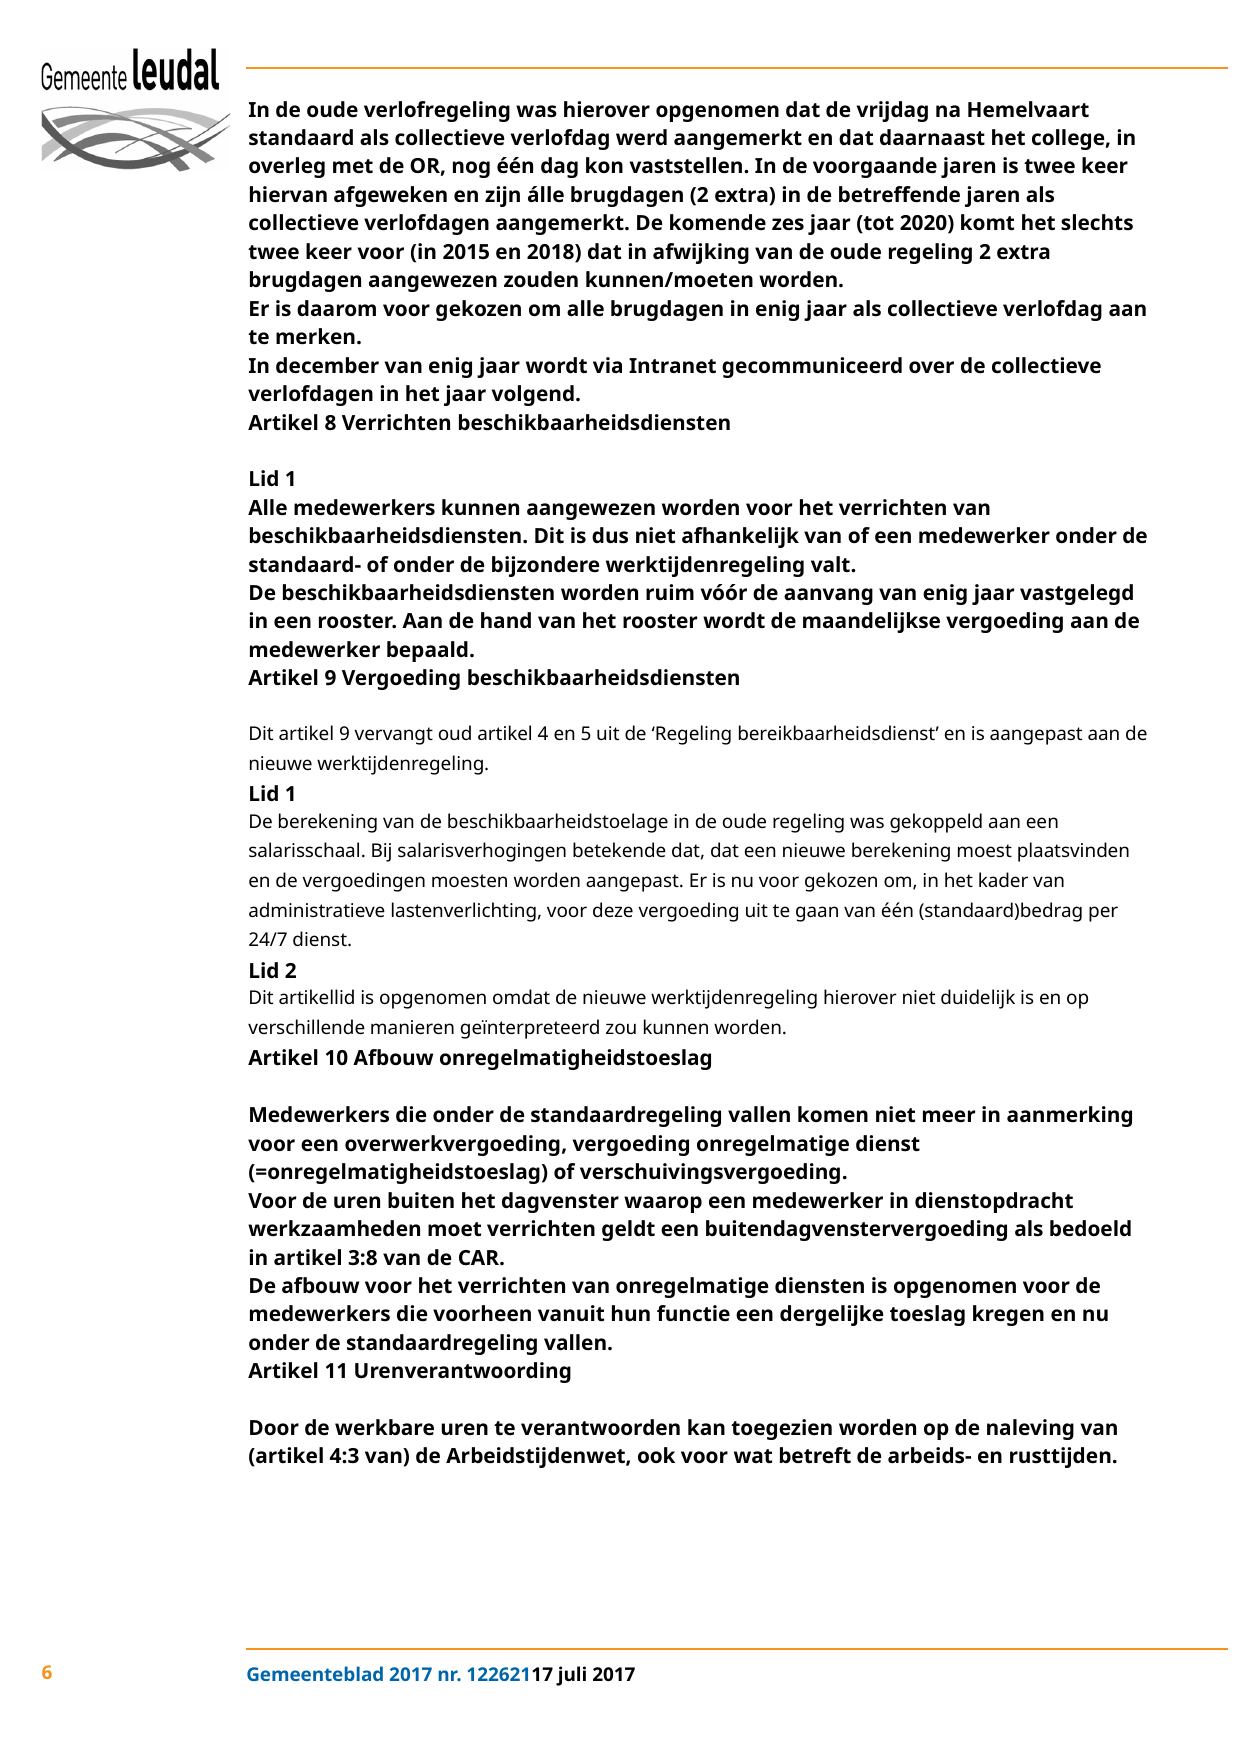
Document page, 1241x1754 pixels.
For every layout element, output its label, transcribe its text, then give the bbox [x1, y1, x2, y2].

text Voor de uren buiten het dagvenster waarop een medewerker in dienstopdracht werkzaamheden moet verrichten geldt een buitendagvenstervergoeding als bedoeld in artikel 3:8 van de CAR. [248, 1186, 1152, 1271]
text Artikel 8 Verrichten beschikbaarheidsdiensten [248, 408, 1152, 436]
text Alle medewerkers kunnen aangewezen worden voor het verrichten van beschikbaarheidsdiensten. Dit is dus niet afhankelijk van of een medewerker onder de standaard- of onder de bijzondere werktijdenregeling valt. [248, 493, 1152, 578]
text De afbouw voor het verrichten van onregelmatige diensten is opgenomen voor de medewerkers die voorheen vanuit hun functie een dergelijke toeslag kregen en nu onder de standaardregeling vallen. [248, 1271, 1152, 1356]
text In december van enig jaar wordt via Intranet gecommuniceerd over de collectieve verlofdagen in het jaar volgend. [248, 351, 1152, 408]
text In de oude verlofregeling was hierover opgenomen dat de vrijdag na Hemelvaart standaard als collectieve verlofdag werd aangemerkt en dat daarnaast het college, in overleg met de OR, nog één dag kon vaststellen. In de voorgaande jaren is twee keer hiervan afgeweken en zijn álle brugdagen (2 extra) in de betreffende jaren als collectieve verlofdagen aangemerkt. De komende zes jaar (tot 2020) komt het slechts twee keer voor (in 2015 en 2018) dat in afwijking van de oude regeling 2 extra brugdagen aangewezen zouden kunnen/moeten worden. [248, 95, 1152, 294]
text Lid 2 [248, 956, 1152, 984]
text Door de werkbare uren te verantwoorden kan toegezien worden op de naleving van (artikel 4:3 van) de Arbeidstijdenwet, ook voor wat betreft de arbeids- en rusttijden. [248, 1413, 1152, 1470]
text De beschikbaarheidsdiensten worden ruim vóór de aanvang van enig jaar vastgelegd in een rooster. Aan de hand van het rooster wordt de maandelijkse vergoeding aan de medewerker bepaald. [248, 578, 1152, 663]
text Lid 1 [248, 464, 1152, 493]
picture [41, 47, 231, 172]
text Artikel 10 Afbouw onregelmatigheidstoeslag [248, 1043, 1152, 1072]
text Er is daarom voor gekozen om alle brugdagen in enig jaar als collectieve verlofdag aan te merken. [248, 294, 1152, 351]
text Dit artikel 9 vervangt oud artikel 4 en 5 uit de ‘Regeling bereikbaarheidsdienst’ en is aangepast aan de nieuwe werktijdenregeling. [248, 720, 1152, 776]
text Lid 1 [248, 779, 1152, 808]
text Dit artikellid is opgenomen omdat de nieuwe werktijdenregeling hierover niet duidelijk is en op verschillende manieren geïnterpreteerd zou kunnen worden. [248, 984, 1152, 1040]
text De berekening van de beschikbaarheidstoelage in de oude regeling was gekoppeld aan een salarisschaal. Bij salarisverhogingen betekende dat, dat een nieuwe berekening moest plaatsvinden en de vergoedingen moesten worden aangepast. Er is nu voor gekozen om, in het kader van administratieve lastenverlichting, voor deze vergoeding uit te gaan van één (standaard)bedrag per 24/7 dienst. [248, 808, 1152, 952]
text Artikel 11 Urenverantwoording [248, 1356, 1152, 1385]
text Medewerkers die onder de standaardregeling vallen komen niet meer in aanmerking voor een overwerkvergoeding, vergoeding onregelmatige dienst (=onregelmatigheidstoeslag) of verschuivingsvergoeding. [248, 1100, 1152, 1186]
text Artikel 9 Vergoeding beschikbaarheidsdiensten [248, 663, 1152, 692]
